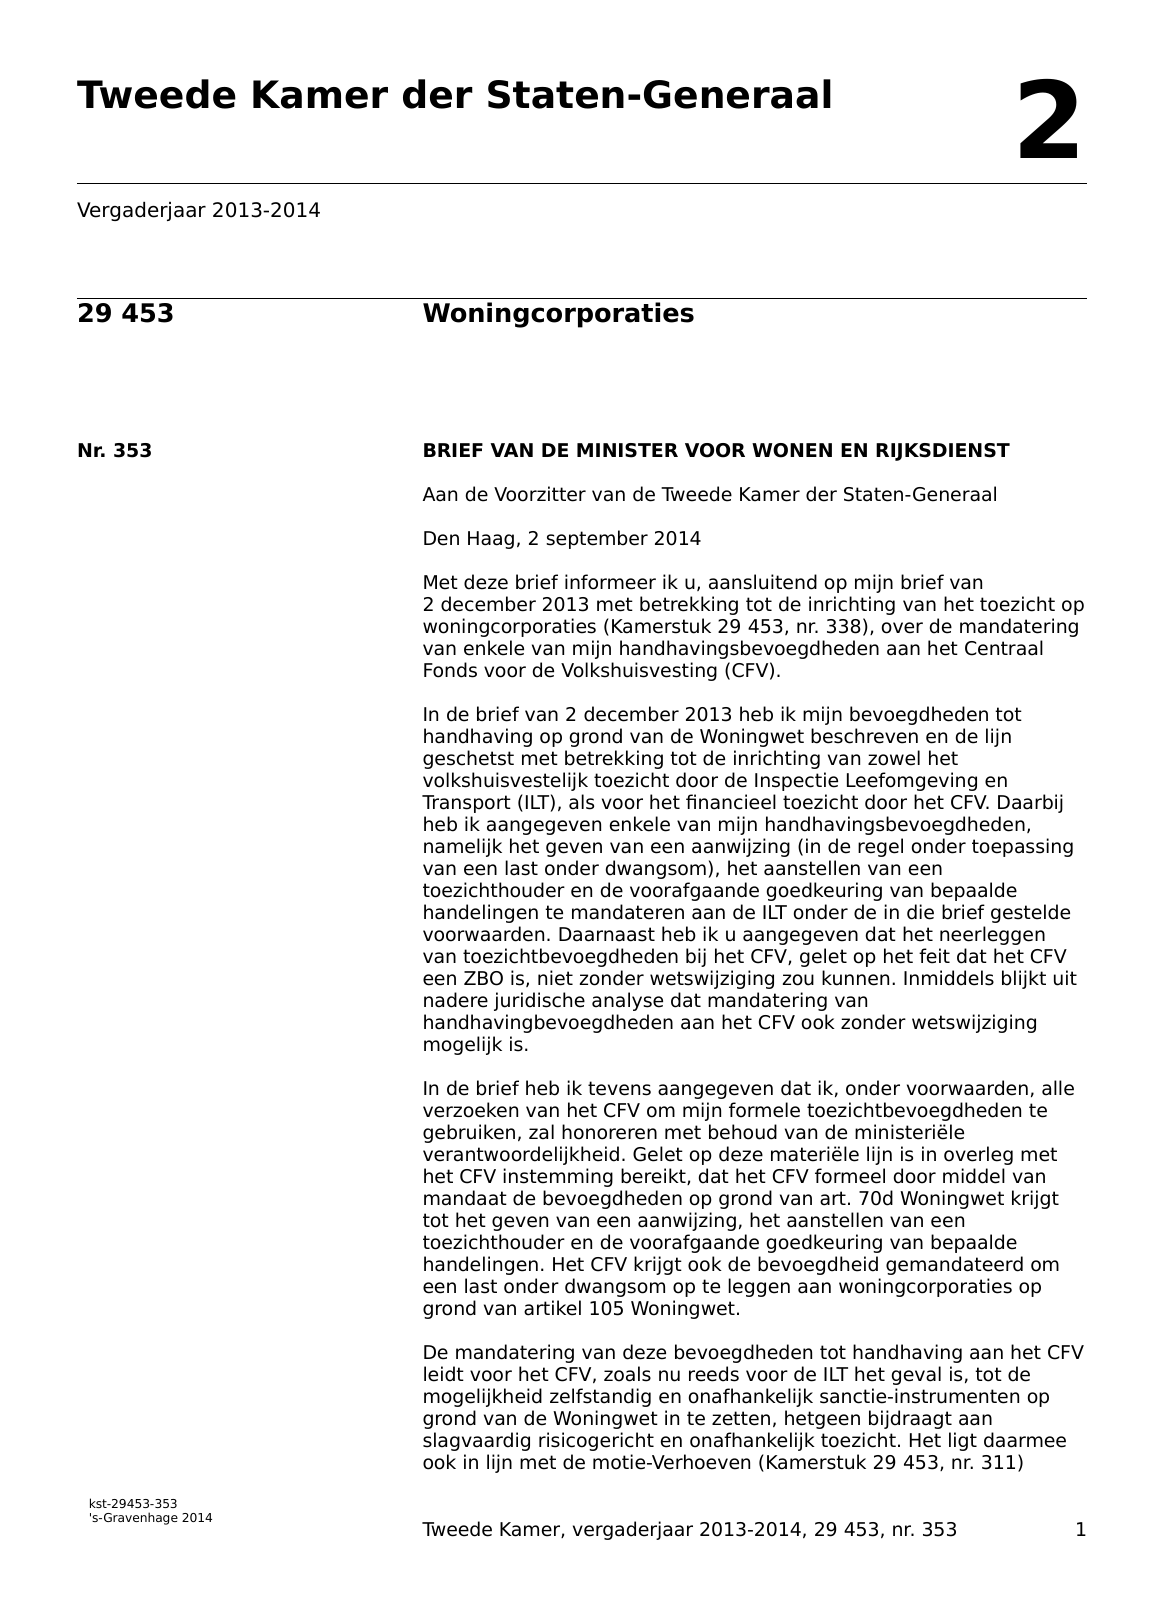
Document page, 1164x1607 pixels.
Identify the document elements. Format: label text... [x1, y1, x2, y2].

text In de brief heb ik tevens aangegeven dat ik, onder voorwaarden, alle verzoeken van het CFV om mijn formele toezichtbevoegdheden te gebruiken, zal honoreren met behoud van de ministeriële verantwoordelijkheid. Gelet op deze materiële lijn is in overleg met het CFV instemming bereikt, dat het CFV formeel door middel van mandaat de bevoegdheden op grond van art. 70d Woningwet krijgt tot het geven van een aanwijzing, het aanstellen van een toezichthouder en de voorafgaande goedkeuring van bepaalde handelingen. Het CFV krijgt ook de bevoegdheid gemandateerd om een last onder dwangsom op te leggen aan woningcorporaties op grond van artikel 105 Woningwet. [422, 1078, 1087, 1320]
subtitle 29 453 Woningcorporaties [77, 299, 1087, 329]
text Aan de Voorzitter van de Tweede Kamer der Staten-Generaal [422, 484, 1087, 506]
text Den Haag, 2 september 2014 [422, 528, 1087, 550]
table_header Tweede Kamer der Staten-Generaal [77, 59, 886, 183]
table_cell Vergaderjaar 2013-2014 [77, 184, 1087, 298]
text Met deze brief informeer ik u, aansluitend op mijn brief van 2 december 2013 met betrekking tot de inrichting van het toezicht op woningcorporaties (Kamerstuk 29 453, nr. 338), over de mandatering van enkele van mijn handhavingsbevoegdheden aan het Centraal Fonds voor de Volkshuisvesting (CFV). [422, 572, 1087, 682]
table_header 2 [886, 59, 1087, 183]
text In de brief van 2 december 2013 heb ik mijn bevoegdheden tot handhaving op grond van de Woningwet beschreven en de lijn geschetst met betrekking tot de inrichting van zowel het volkshuisvestelijk toezicht door de Inspectie Leefomgeving en Transport (ILT), als voor het financieel toezicht door het CFV. Daarbij heb ik aangegeven enkele van mijn handhavingsbevoegdheden, namelijk het geven van een aanwijzing (in de regel onder toepassing van een last onder dwangsom), het aanstellen van een toezichthouder en de voorafgaande goedkeuring van bepaalde handelingen te mandateren aan de ILT onder de in die brief gestelde voorwaarden. Daarnaast heb ik u aangegeven dat het neerleggen van toezichtbevoegdheden bij het CFV, gelet op het feit dat het CFV een ZBO is, niet zonder wetswijziging zou kunnen. Inmiddels blijkt uit nadere juridische analyse dat mandatering van handhavingbevoegdheden aan het CFV ook zonder wetswijziging mogelijk is. [422, 704, 1087, 1056]
subtitle Nr. 353 BRIEF VAN DE MINISTER VOOR WONEN EN RIJKSDIENST [77, 440, 1087, 462]
text kst-29453-353 [88, 1497, 323, 1511]
text De mandatering van deze bevoegdheden tot handhaving aan het CFV leidt voor het CFV, zoals nu reeds voor de ILT het geval is, tot de mogelijkheid zelfstandig en onafhankelijk sanctie-instrumenten op grond van de Woningwet in te zetten, hetgeen bijdraagt aan slagvaardig risicogericht en onafhankelijk toezicht. Het ligt daarmee ook in lijn met de motie-Verhoeven (Kamerstuk 29 453, nr. 311) [422, 1342, 1087, 1474]
text 's-Gravenhage 2014 [88, 1511, 323, 1525]
